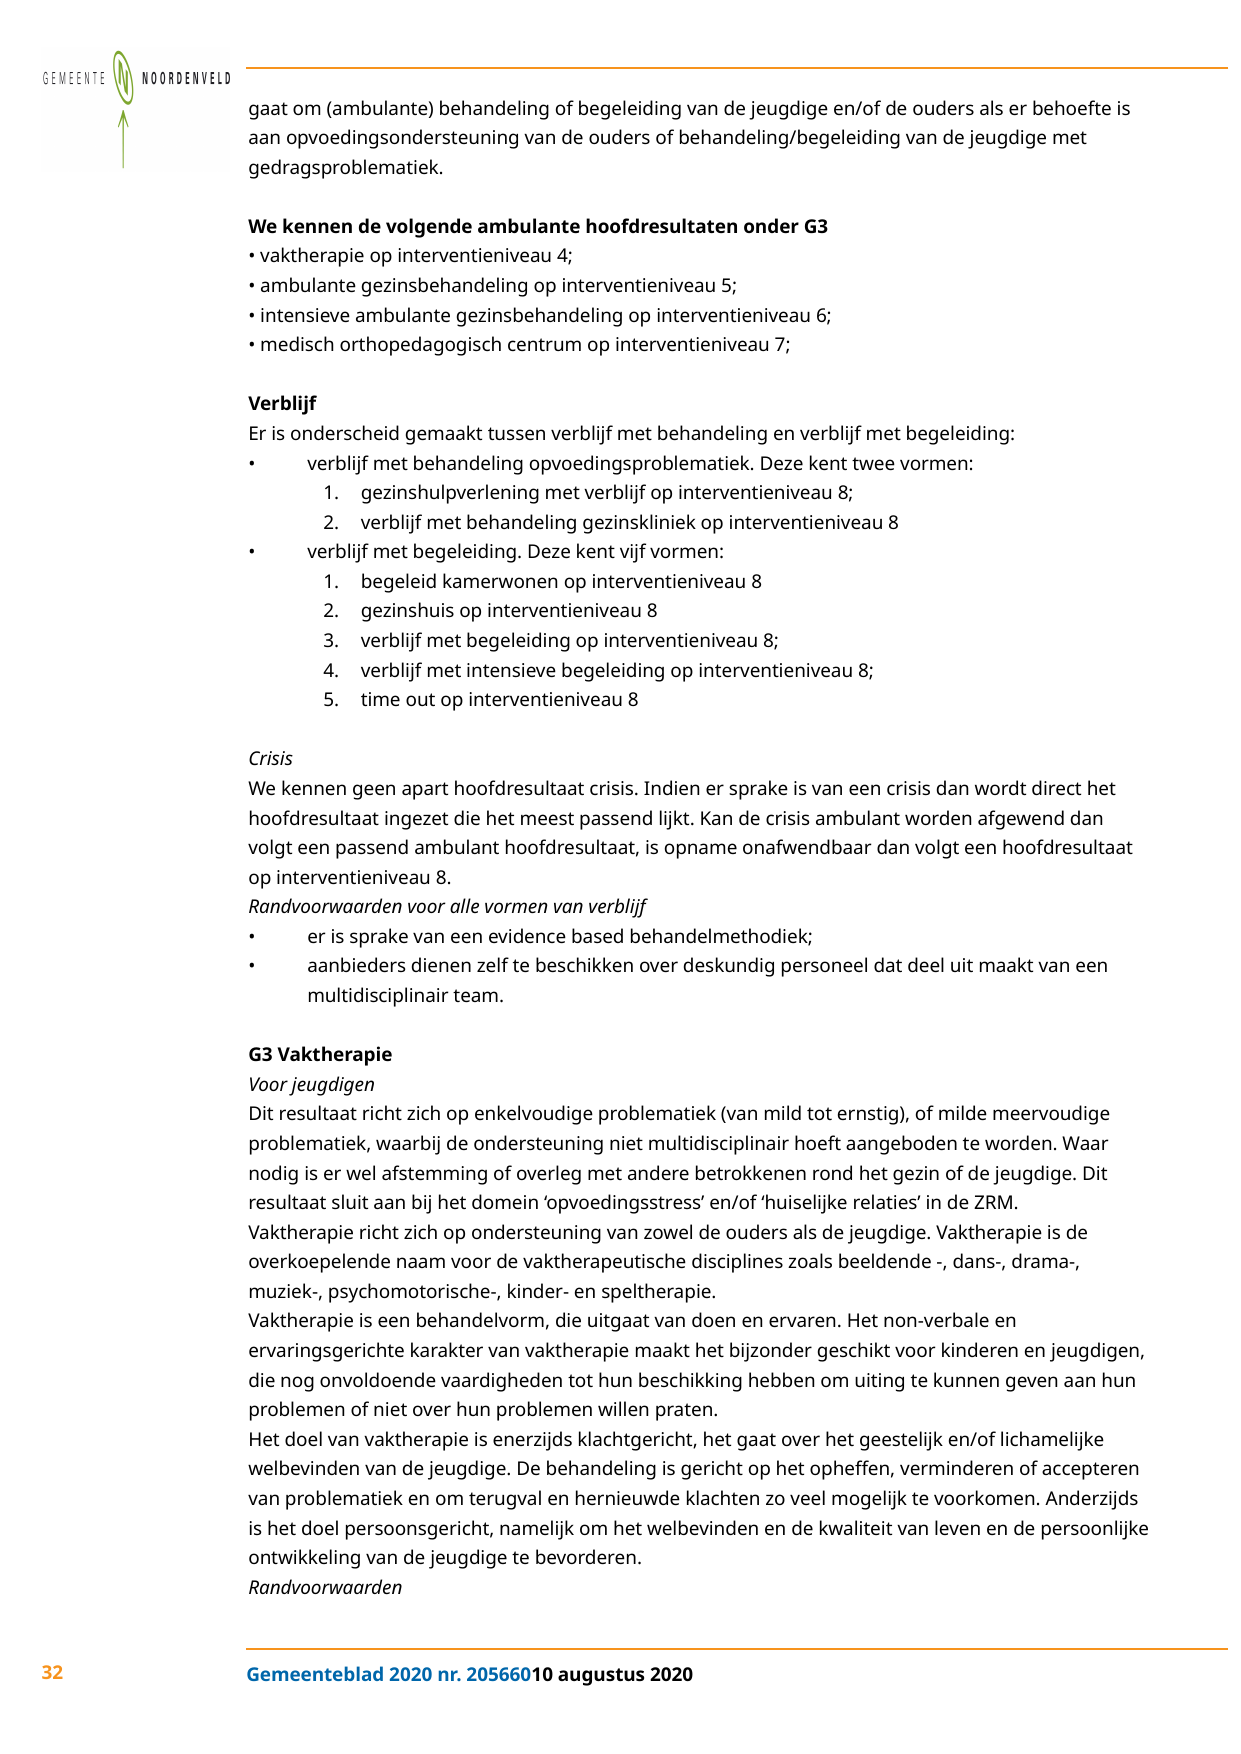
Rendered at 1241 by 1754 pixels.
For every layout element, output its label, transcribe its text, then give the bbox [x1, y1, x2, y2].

list verblijf met behandeling gezinskliniek op interventieniveau 8 [323, 509, 1152, 535]
text • ambulante gezinsbehandeling op interventieniveau 5; [248, 272, 1152, 298]
list begeleid kamerwonen op interventieniveau 8 [323, 568, 1152, 594]
text Verblijf [248, 391, 1152, 416]
text • intensieve ambulante gezinsbehandeling op interventieniveau 6; [248, 302, 1152, 328]
text Het doel van vaktherapie is enerzijds klachtgericht, het gaat over het geestelijk en/of lichamelijke welbevinden van de jeugdige. De behandeling is gericht op het opheffen, verminderen of accepteren van problematiek en om terugval en hernieuwde klachten zo veel mogelijk te voorkomen. Anderzijds is het doel persoonsgericht, namelijk om het welbevinden en de kwaliteit van leven en de persoonlijke ontwikkeling van de jeugdige te bevorderen. [248, 1426, 1152, 1570]
list time out op interventieniveau 8 [323, 686, 1152, 712]
text G3 Vaktherapie [248, 1041, 1152, 1067]
text Crisis [248, 746, 1152, 771]
list verblijf met intensieve begeleiding op interventieniveau 8; [323, 657, 1152, 683]
text We kennen geen apart hoofdresultaat crisis. Indien er sprake is van een crisis dan wordt direct het hoofdresultaat ingezet die het meest passend lijkt. Kan de crisis ambulant worden afgewend dan volgt een passend ambulant hoofdresultaat, is opname onafwendbaar dan volgt een hoofdresultaat op interventieniveau 8. [248, 775, 1152, 890]
text Dit resultaat richt zich op enkelvoudige problematiek (van mild tot ernstig), of milde meervoudige problematiek, waarbij de ondersteuning niet multidisciplinair hoeft aangeboden te worden. Waar nodig is er wel afstemming of overleg met andere betrokkenen rond het gezin of de jeugdige. Dit resultaat sluit aan bij het domein ‘opvoedingsstress’ en/of ‘huiselijke relaties’ in de ZRM. [248, 1101, 1152, 1215]
list gezinshulpverlening met verblijf op interventieniveau 8; [323, 479, 1152, 505]
text gaat om (ambulante) behandeling of begeleiding van de jeugdige en/of de ouders als er behoefte is aan opvoedingsondersteuning van de ouders of behandeling/begeleiding van de jeugdige met gedragsproblematiek. [248, 95, 1152, 180]
text • medisch orthopedagogisch centrum op interventieniveau 7; [248, 331, 1152, 357]
text Randvoorwaarden [248, 1574, 1152, 1600]
text • vaktherapie op interventieniveau 4; [248, 243, 1152, 268]
text Vaktherapie is een behandelvorm, die uitgaat van doen en ervaren. Het non-verbale en ervaringsgerichte karakter van vaktherapie maakt het bijzonder geschikt voor kinderen en jeugdigen, die nog onvoldoende vaardigheden tot hun beschikking hebben om uiting te kunnen geven aan hun problemen of niet over hun problemen willen praten. [248, 1308, 1152, 1422]
list verblijf met begeleiding. Deze kent vijf vormen: [248, 538, 1152, 564]
text Vaktherapie richt zich op ondersteuning van zowel de ouders als de jeugdige. Vaktherapie is de overkoepelende naam voor de vaktherapeutische disciplines zoals beeldende -, dans-, drama-, muziek-, psychomotorische-, kinder- en speltherapie. [248, 1219, 1152, 1304]
list verblijf met begeleiding op interventieniveau 8; [323, 627, 1152, 653]
text Randvoorwaarden voor alle vormen van verblijf [248, 893, 1152, 919]
list aanbieders dienen zelf te beschikken over deskundig personeel dat deel uit maakt van een multidisciplinair team. [248, 953, 1152, 1008]
list gezinshuis op interventieniveau 8 [323, 598, 1152, 623]
list er is sprake van een evidence based behandelmethodiek; [248, 923, 1152, 949]
list verblijf met behandeling opvoedingsproblematiek. Deze kent twee vormen: [248, 450, 1152, 476]
picture [41, 47, 231, 172]
text Er is onderscheid gemaakt tussen verblijf met behandeling en verblijf met begeleiding: [248, 420, 1152, 446]
text Voor jeugdigen [248, 1071, 1152, 1097]
text We kennen de volgende ambulante hoofdresultaten onder G3 [248, 213, 1152, 239]
